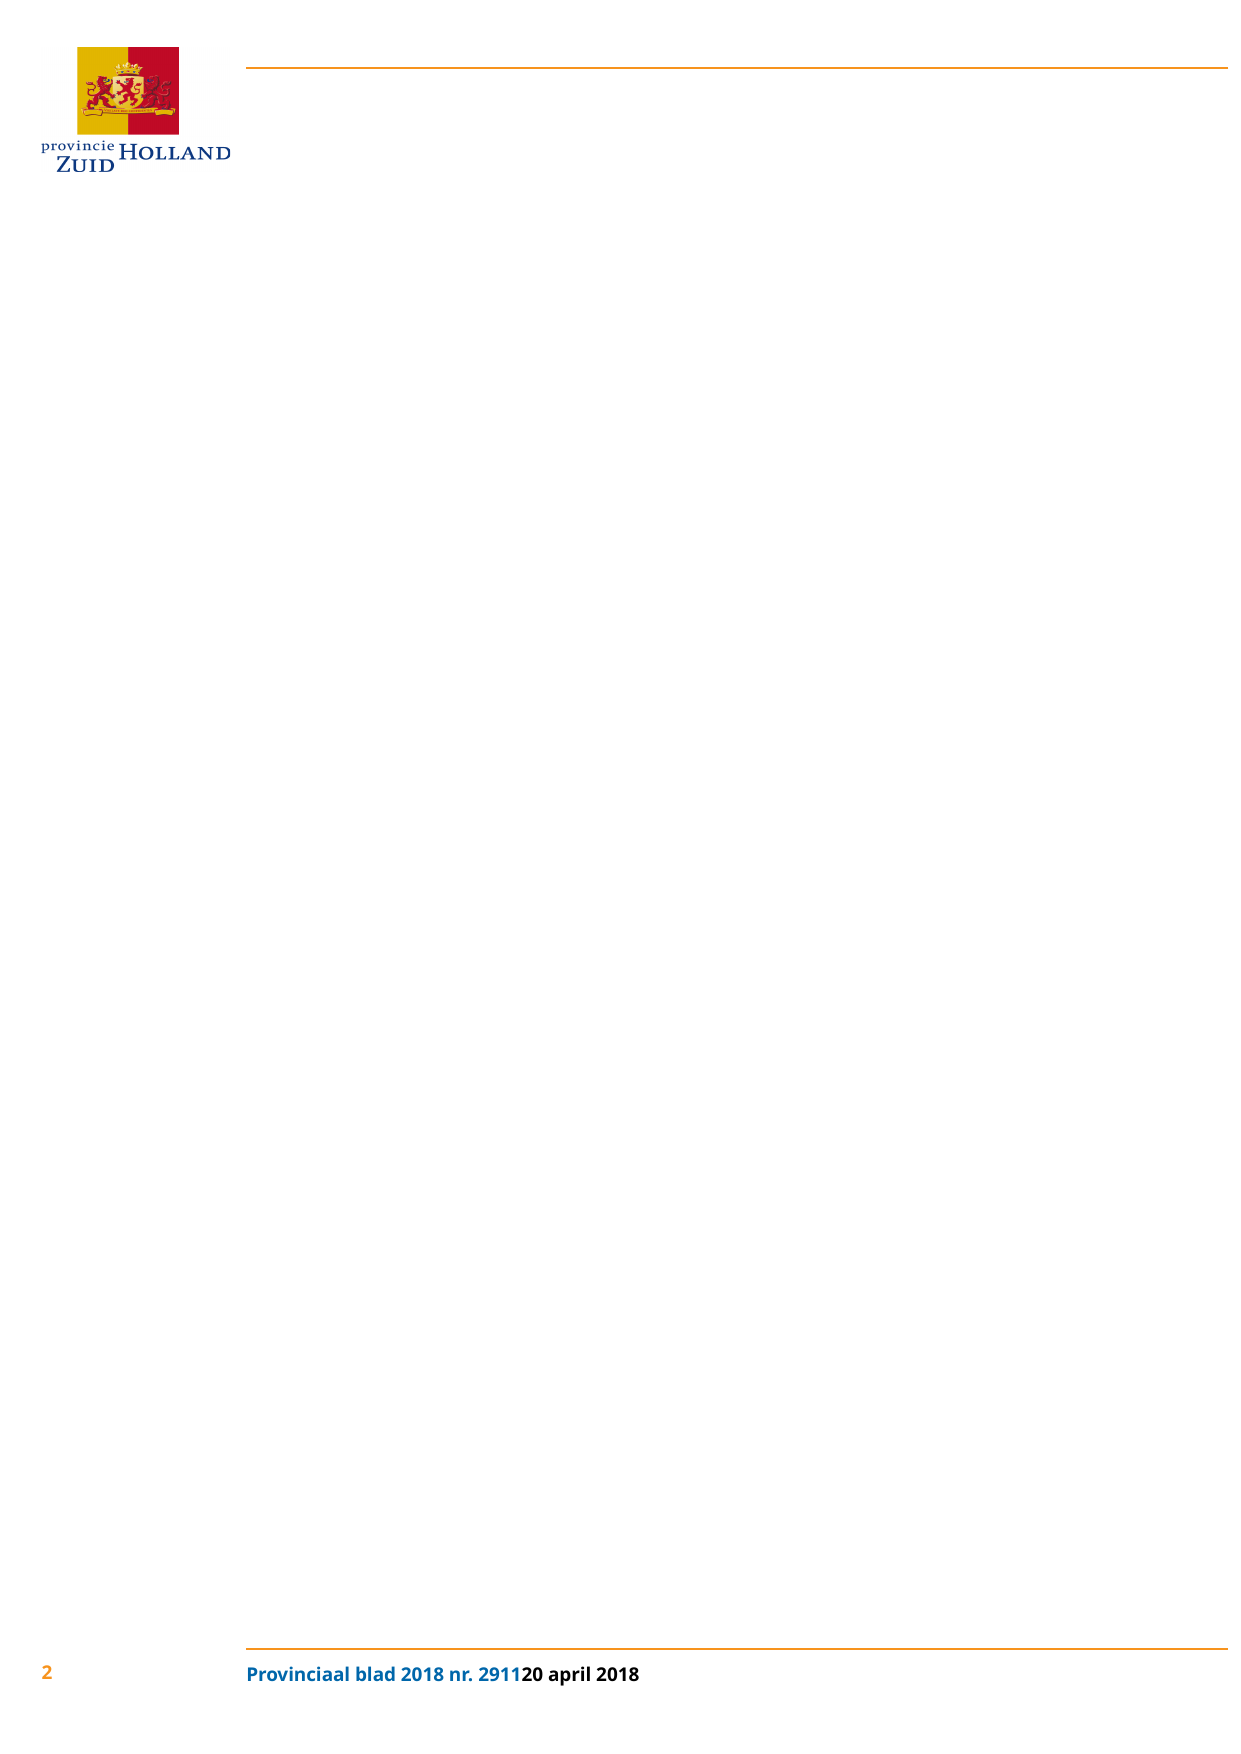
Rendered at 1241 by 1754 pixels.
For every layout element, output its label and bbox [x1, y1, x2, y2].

picture [41, 47, 231, 172]
